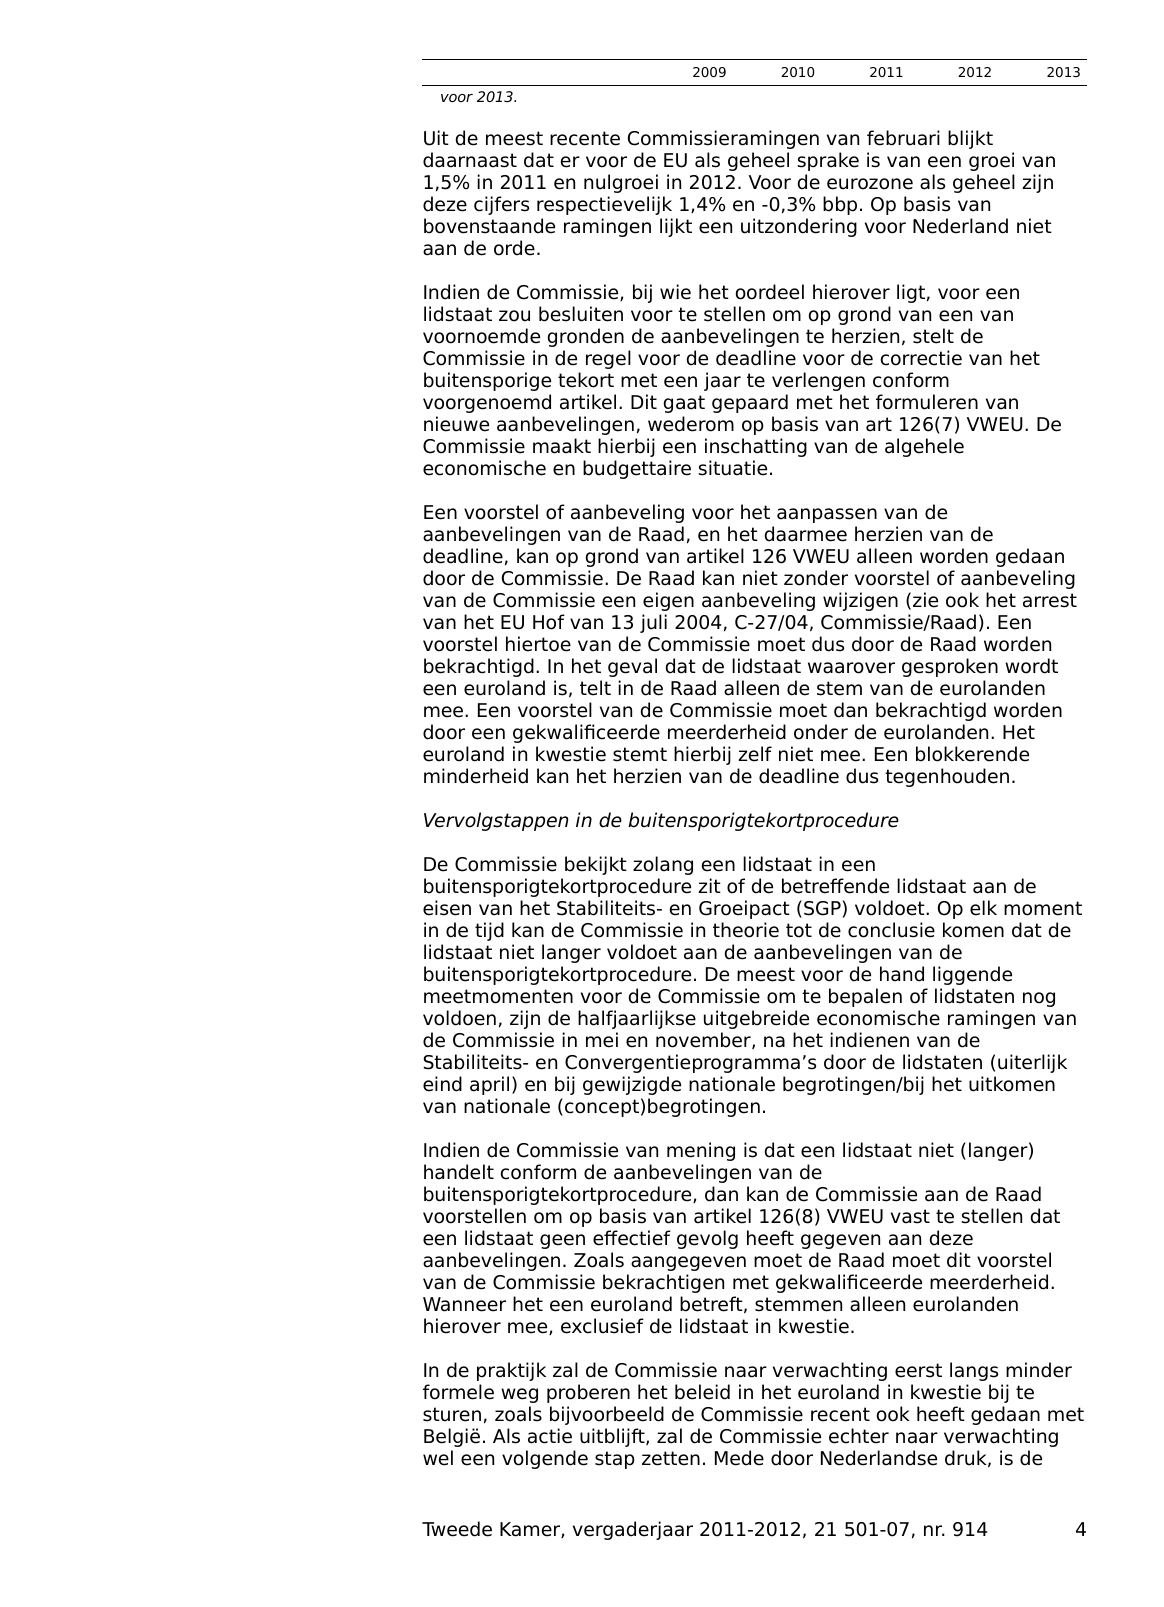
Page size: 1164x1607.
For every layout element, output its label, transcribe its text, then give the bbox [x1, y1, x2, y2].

table_header 2010 [732, 60, 821, 85]
text In de praktijk zal de Commissie naar verwachting eerst langs minder formele weg proberen het beleid in het euroland in kwestie bij te sturen, zoals bijvoorbeeld de Commissie recent ook heeft gedaan met België. Als actie uitblijft, zal de Commissie echter naar verwachting wel een volgende stap zetten. Mede door Nederlandse druk, is de [422, 1360, 1087, 1470]
table_header 2012 [910, 60, 998, 85]
text Indien de Commissie van mening is dat een lidstaat niet (langer) handelt conform de aanbevelingen van de buitensporigtekortprocedure, dan kan de Commissie aan de Raad voorstellen om op basis van artikel 126(8) VWEU vast te stellen dat een lidstaat geen effectief gevolg heeft gegeven aan deze aanbevelingen. Zoals aangegeven moet de Raad moet dit voorstel van de Commissie bekrachtigen met gekwalificeerde meerderheid. Wanneer het een euroland betreft, stemmen alleen eurolanden hierover mee, exclusief de lidstaat in kwestie. [422, 1140, 1087, 1338]
table_header 2009 [644, 60, 732, 85]
table_cell voor 2013. [422, 86, 1087, 106]
text Uit de meest recente Commissieramingen van februari blijkt daarnaast dat er voor de EU als geheel sprake is van een groei van 1,5% in 2011 en nulgroei in 2012. Voor de eurozone als geheel zijn deze cijfers respectievelijk 1,4% en -0,3% bbp. Op basis van bovenstaande ramingen lijkt een uitzondering voor Nederland niet aan de orde. [422, 128, 1087, 260]
text Een voorstel of aanbeveling voor het aanpassen van de aanbevelingen van de Raad, en het daarmee herzien van de deadline, kan op grond van artikel 126 VWEU alleen worden gedaan door de Commissie. De Raad kan niet zonder voorstel of aanbeveling van de Commissie een eigen aanbeveling wijzigen (zie ook het arrest van het EU Hof van 13 juli 2004, C-27/04, Commissie/Raad). Een voorstel hiertoe van de Commissie moet dus door de Raad worden bekrachtigd. In het geval dat de lidstaat waarover gesproken wordt een euroland is, telt in de Raad alleen de stem van de eurolanden mee. Een voorstel van de Commissie moet dan bekrachtigd worden door een gekwalificeerde meerderheid onder de eurolanden. Het euroland in kwestie stemt hierbij zelf niet mee. Een blokkerende minderheid kan het herzien van de deadline dus tegenhouden. [422, 502, 1087, 788]
table_header 2013 [998, 60, 1087, 85]
text De Commissie bekijkt zolang een lidstaat in een buitensporigtekortprocedure zit of de betreffende lidstaat aan de eisen van het Stabiliteits- en Groeipact (SGP) voldoet. Op elk moment in de tijd kan de Commissie in theorie tot de conclusie komen dat de lidstaat niet langer voldoet aan de aanbevelingen van de buitensporigtekortprocedure. De meest voor de hand liggende meetmomenten voor de Commissie om te bepalen of lidstaten nog voldoen, zijn de halfjaarlijkse uitgebreide economische ramingen van de Commissie in mei en november, na het indienen van de Stabiliteits- en Convergentieprogramma’s door de lidstaten (uiterlijk eind april) en bij gewijzigde nationale begrotingen/bij het uitkomen van nationale (concept)begrotingen. [422, 854, 1087, 1118]
table_header 2011 [821, 60, 909, 85]
text Indien de Commissie, bij wie het oordeel hierover ligt, voor een lidstaat zou besluiten voor te stellen om op grond van een van voornoemde gronden de aanbevelingen te herzien, stelt de Commissie in de regel voor de deadline voor de correctie van het buitensporige tekort met een jaar te verlengen conform voorgenoemd artikel. Dit gaat gepaard met het formuleren van nieuwe aanbevelingen, wederom op basis van art 126(7) VWEU. De Commissie maakt hierbij een inschatting van de algehele economische en budgettaire situatie. [422, 282, 1087, 480]
subtitle Vervolgstappen in de buitensporigtekortprocedure [422, 810, 1087, 832]
table_header [422, 60, 644, 85]
